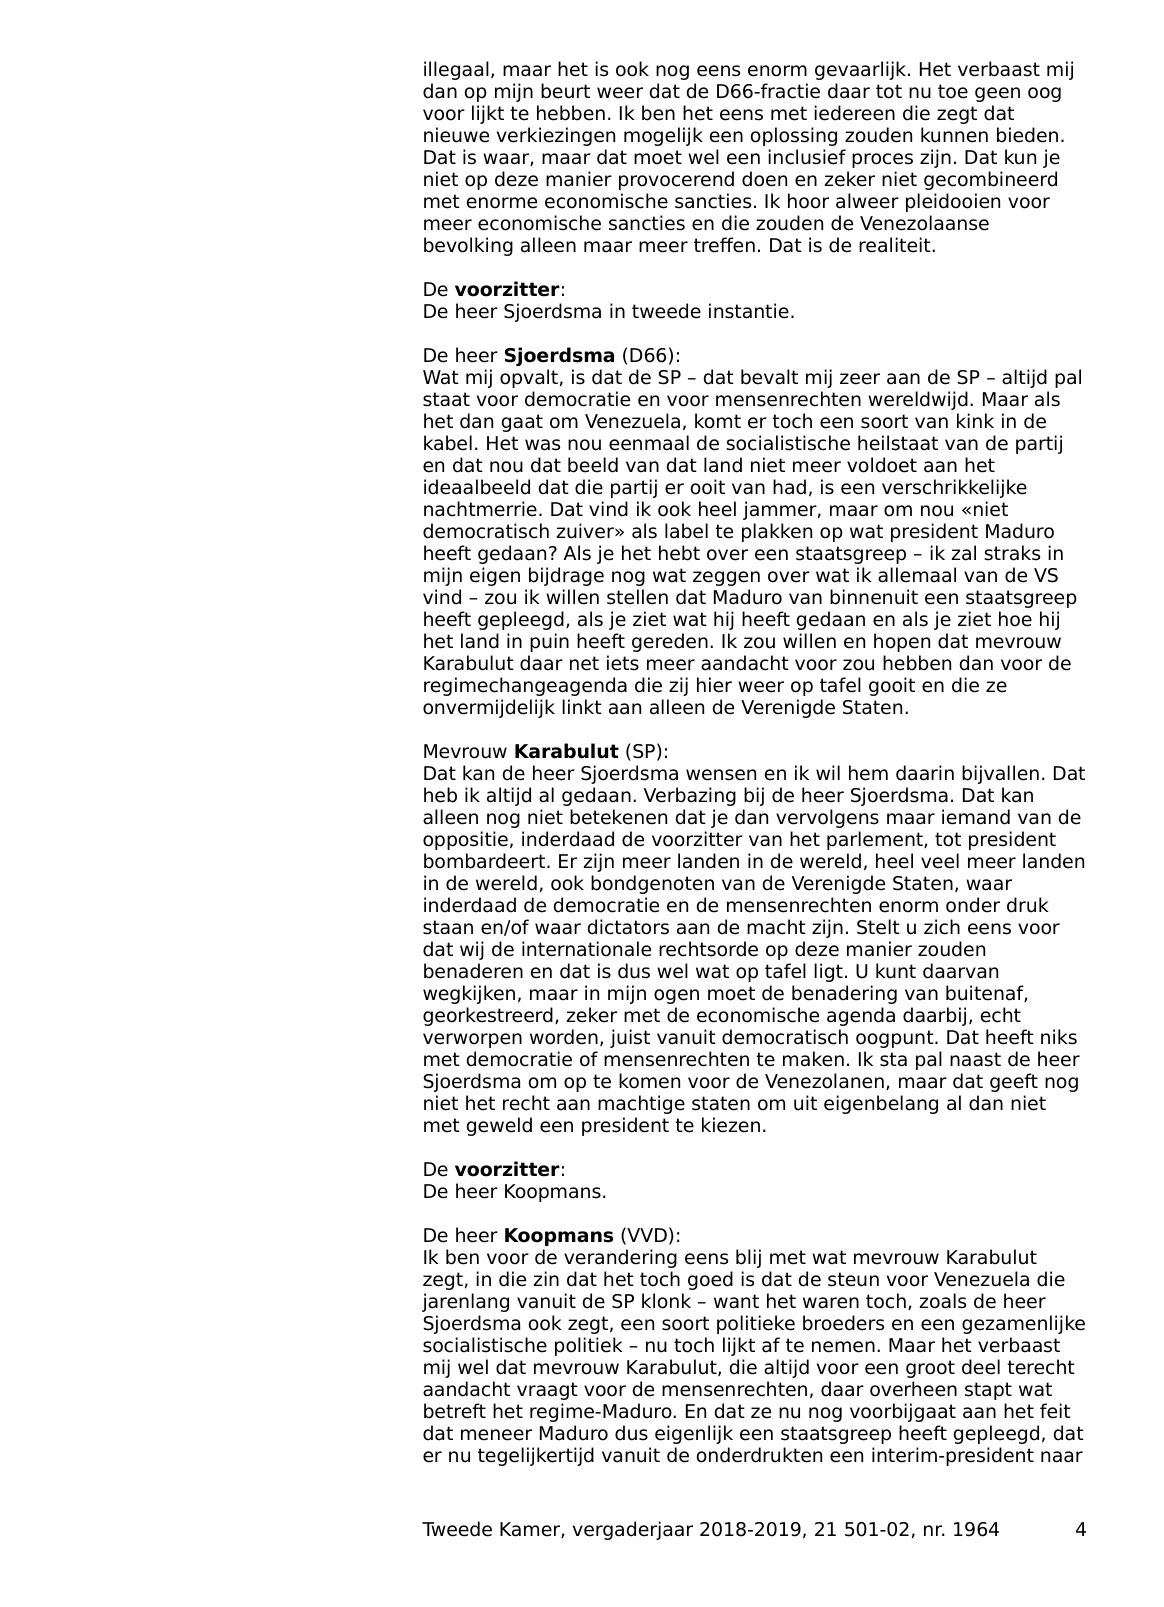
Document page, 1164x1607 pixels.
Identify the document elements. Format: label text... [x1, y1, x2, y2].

text Wat mij opvalt, is dat de SP – dat bevalt mij zeer aan de SP – altijd pal staat voor democratie en voor mensenrechten wereldwijd. Maar als het dan gaat om Venezuela, komt er toch een soort van kink in de kabel. Het was nou eenmaal de socialistische heilstaat van de partij en dat nou dat beeld van dat land niet meer voldoet aan het ideaalbeeld dat die partij er ooit van had, is een verschrikkelijke nachtmerrie. Dat vind ik ook heel jammer, maar om nou «niet democratisch zuiver» als label te plakken op wat president Maduro heeft gedaan? Als je het hebt over een staatsgreep – ik zal straks in mijn eigen bijdrage nog wat zeggen over wat ik allemaal van de VS vind – zou ik willen stellen dat Maduro van binnenuit een staatsgreep heeft gepleegd, als je ziet wat hij heeft gedaan en als je ziet hoe hij het land in puin heeft gereden. Ik zou willen en hopen dat mevrouw Karabulut daar net iets meer aandacht voor zou hebben dan voor de regimechangeagenda die zij hier weer op tafel gooit en die ze onvermijdelijk linkt aan alleen de Verenigde Staten. [422, 367, 1087, 719]
text De heer Sjoerdsma in tweede instantie. [422, 301, 1087, 323]
text De heer Koopmans (VVD): [422, 1225, 1087, 1247]
text De voorzitter: [422, 1159, 1087, 1181]
text Dat kan de heer Sjoerdsma wensen en ik wil hem daarin bijvallen. Dat heb ik altijd al gedaan. Verbazing bij de heer Sjoerdsma. Dat kan alleen nog niet betekenen dat je dan vervolgens maar iemand van de oppositie, inderdaad de voorzitter van het parlement, tot president bombardeert. Er zijn meer landen in de wereld, heel veel meer landen in de wereld, ook bondgenoten van de Verenigde Staten, waar inderdaad de democratie en de mensenrechten enorm onder druk staan en/of waar dictators aan de macht zijn. Stelt u zich eens voor dat wij de internationale rechtsorde op deze manier zouden benaderen en dat is dus wel wat op tafel ligt. U kunt daarvan wegkijken, maar in mijn ogen moet de benadering van buitenaf, georkestreerd, zeker met de economische agenda daarbij, echt verworpen worden, juist vanuit democratisch oogpunt. Dat heeft niks met democratie of mensenrechten te maken. Ik sta pal naast de heer Sjoerdsma om op te komen voor de Venezolanen, maar dat geeft nog niet het recht aan machtige staten om uit eigenbelang al dan niet met geweld een president te kiezen. [422, 763, 1087, 1137]
text De heer Sjoerdsma (D66): [422, 345, 1087, 367]
text Mevrouw Karabulut (SP): [422, 741, 1087, 763]
text Ik ben voor de verandering eens blij met wat mevrouw Karabulut zegt, in die zin dat het toch goed is dat de steun voor Venezuela die jarenlang vanuit de SP klonk – want het waren toch, zoals de heer Sjoerdsma ook zegt, een soort politieke broeders en een gezamenlijke socialistische politiek – nu toch lijkt af te nemen. Maar het verbaast mij wel dat mevrouw Karabulut, die altijd voor een groot deel terecht aandacht vraagt voor de mensenrechten, daar overheen stapt wat betreft het regime-Maduro. En dat ze nu nog voorbijgaat aan het feit dat meneer Maduro dus eigenlijk een staatsgreep heeft gepleegd, dat er nu tegelijkertijd vanuit de onderdrukten een interim-president naar [422, 1247, 1087, 1467]
text De heer Koopmans. [422, 1181, 1087, 1203]
text De voorzitter: [422, 279, 1087, 301]
text illegaal, maar het is ook nog eens enorm gevaarlijk. Het verbaast mij dan op mijn beurt weer dat de D66-fractie daar tot nu toe geen oog voor lijkt te hebben. Ik ben het eens met iedereen die zegt dat nieuwe verkiezingen mogelijk een oplossing zouden kunnen bieden. Dat is waar, maar dat moet wel een inclusief proces zijn. Dat kun je niet op deze manier provocerend doen en zeker niet gecombineerd met enorme economische sancties. Ik hoor alweer pleidooien voor meer economische sancties en die zouden de Venezolaanse bevolking alleen maar meer treffen. Dat is de realiteit. [422, 59, 1087, 257]
